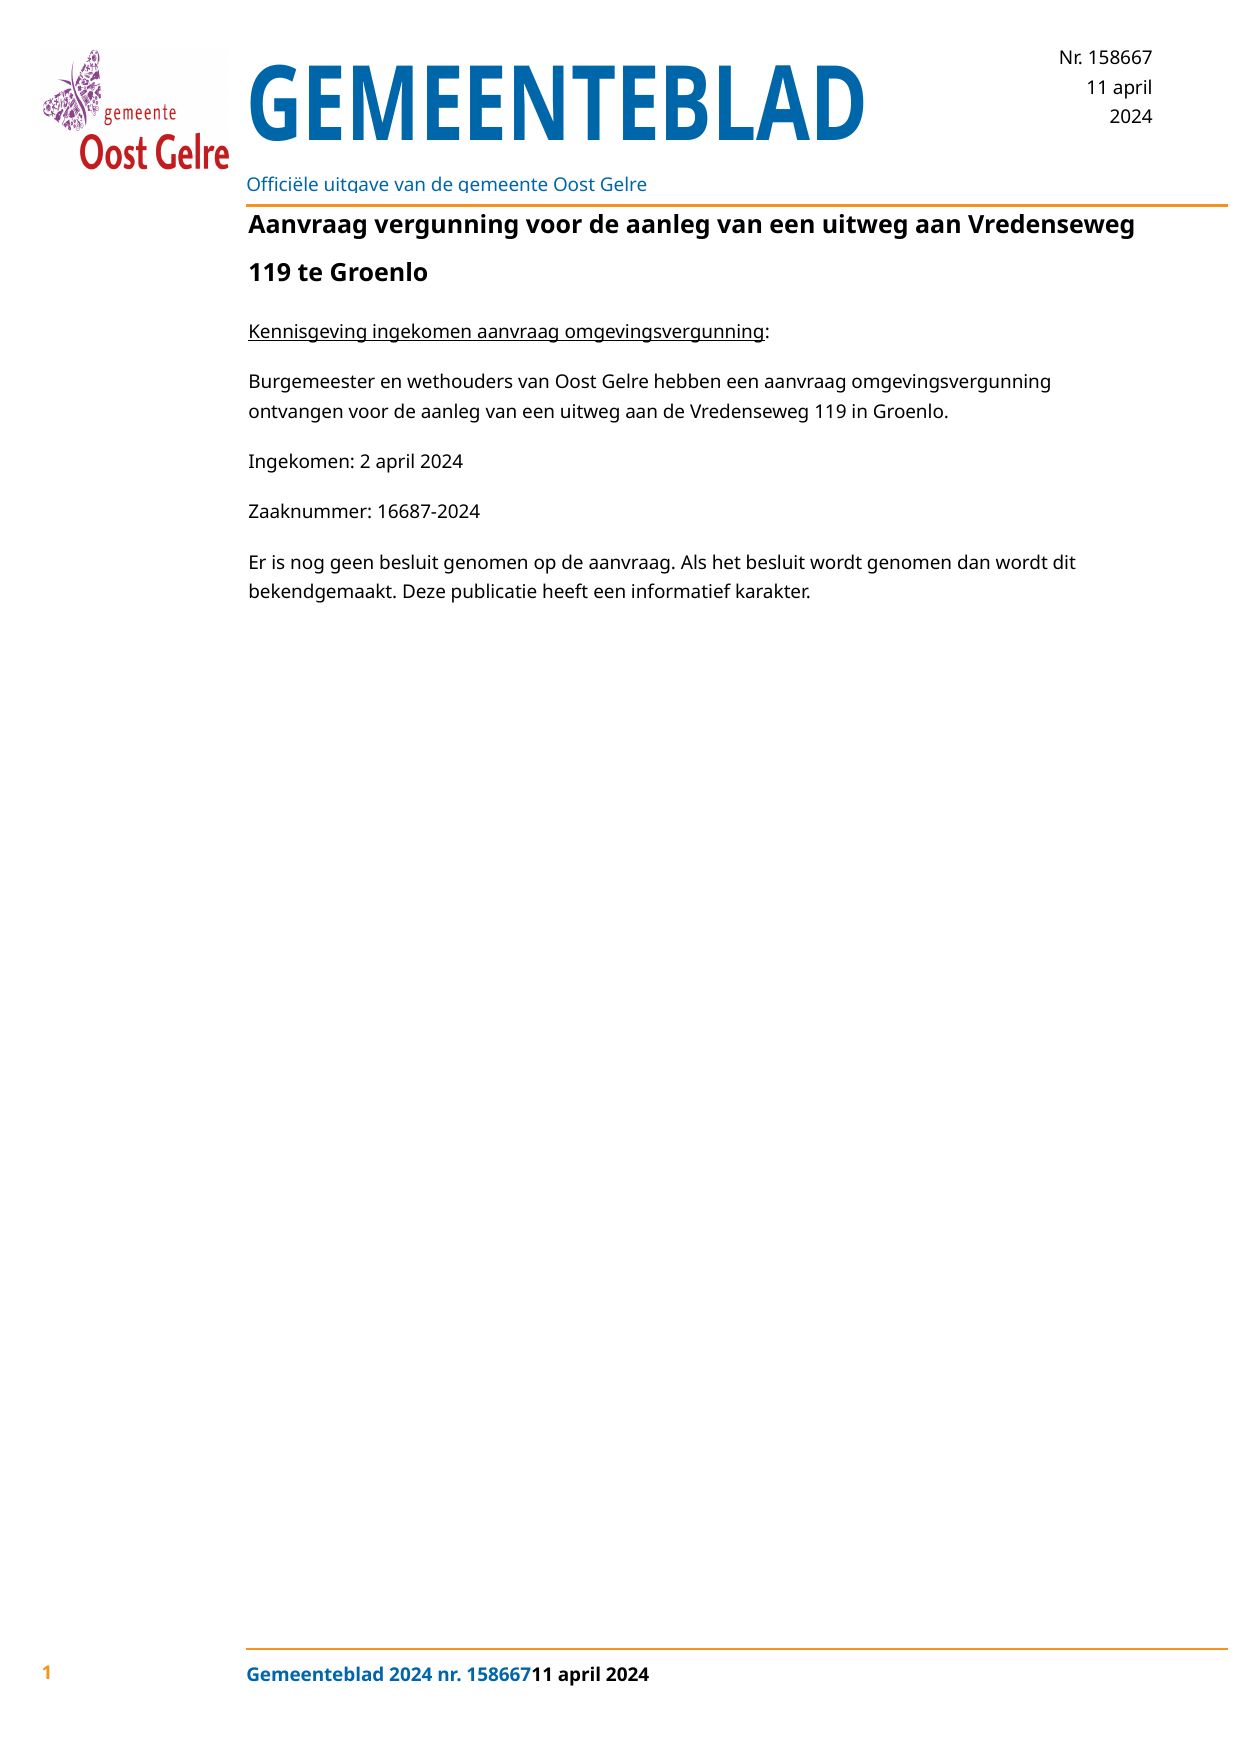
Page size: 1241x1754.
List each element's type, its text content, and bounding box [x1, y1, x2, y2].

text Aanvraag vergunning voor de aanleg van een uitweg aan Vredenseweg 119 te Groenlo [248, 207, 1152, 288]
text Zaaknummer: 16687-2024 [248, 499, 1152, 524]
text Er is nog geen besluit genomen op de aanvraag. Als het besluit wordt genomen dan wordt dit bekendgemaakt. Deze publicatie heeft een informatief karakter. [248, 549, 1152, 604]
text Burgemeester en wethouders van Oost Gelre hebben een aanvraag omgevingsvergunning ontvangen voor de aanleg van een uitweg aan de Vredenseweg 119 in Groenlo. [248, 368, 1152, 424]
text Ingekomen: 2 april 2024 [248, 448, 1152, 474]
text Kennisgeving ingekomen aanvraag omgevingsvergunning: [248, 318, 1152, 344]
picture [41, 47, 231, 172]
